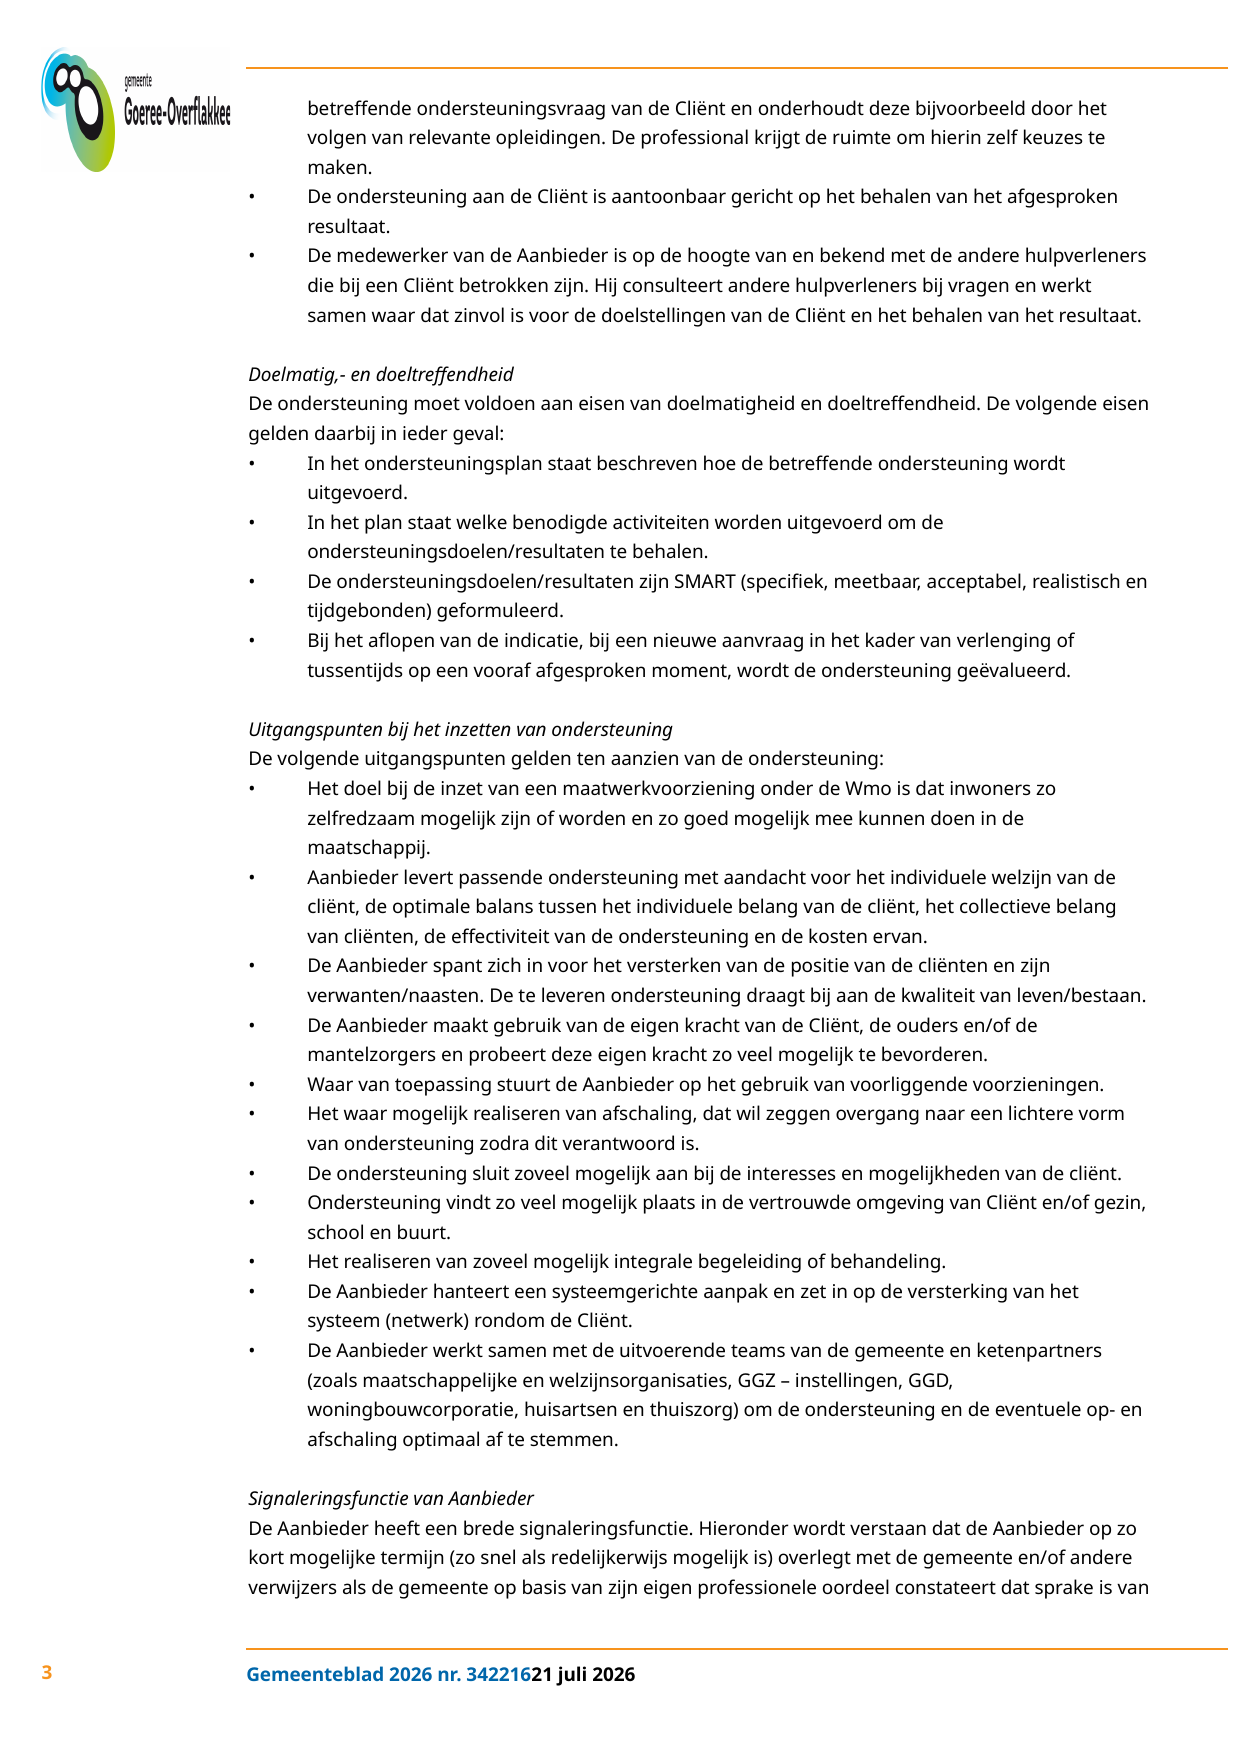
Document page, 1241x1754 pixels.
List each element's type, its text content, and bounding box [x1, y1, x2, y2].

list De Aanbieder hanteert een systeemgerichte aanpak en zet in op de versterking van het systeem (netwerk) rondom de Cliënt. [248, 1278, 1152, 1333]
list De medewerker van de Aanbieder is op de hoogte van en bekend met de andere hulpverleners die bij een Cliënt betrokken zijn. Hij consulteert andere hulpverleners bij vragen en werkt samen waar dat zinvol is voor de doelstellingen van de Cliënt en het behalen van het resultaat. [248, 243, 1152, 328]
text Uitgangspunten bij het inzetten van ondersteuning [248, 716, 1152, 742]
text De volgende uitgangspunten gelden ten aanzien van de ondersteuning: [248, 746, 1152, 771]
list Het doel bij de inzet van een maatwerkvoorziening onder de Wmo is dat inwoners zo zelfredzaam mogelijk zijn of worden en zo goed mogelijk mee kunnen doen in de maatschappij. [248, 775, 1152, 860]
text De Aanbieder heeft een brede signaleringsfunctie. Hieronder wordt verstaan dat de Aanbieder op zo kort mogelijke termijn (zo snel als redelijkerwijs mogelijk is) overlegt met de gemeente en/of andere verwijzers als de gemeente op basis van zijn eigen professionele oordeel constateert dat sprake is van [248, 1515, 1152, 1600]
list Bij het aflopen van de indicatie, bij een nieuwe aanvraag in het kader van verlenging of tussentijds op een vooraf afgesproken moment, wordt de ondersteuning geëvalueerd. [248, 627, 1152, 683]
text De ondersteuning moet voldoen aan eisen van doelmatigheid en doeltreffendheid. De volgende eisen gelden daarbij in ieder geval: [248, 391, 1152, 446]
list Ondersteuning vindt zo veel mogelijk plaats in de vertrouwde omgeving van Cliënt en/of gezin, school en buurt. [248, 1189, 1152, 1245]
list Het realiseren van zoveel mogelijk integrale begeleiding of behandeling. [248, 1248, 1152, 1274]
list In het plan staat welke benodigde activiteiten worden uitgevoerd om de ondersteuningsdoelen/resultaten te behalen. [248, 509, 1152, 564]
list De ondersteuning aan de Cliënt is aantoonbaar gericht op het behalen van het afgesproken resultaat. [248, 183, 1152, 239]
list De ondersteuning sluit zoveel mogelijk aan bij de interesses en mogelijkheden van de cliënt. [248, 1160, 1152, 1186]
list De Aanbieder maakt gebruik van de eigen kracht van de Cliënt, de ouders en/of de mantelzorgers en probeert deze eigen kracht zo veel mogelijk te bevorderen. [248, 1012, 1152, 1067]
text Signaleringsfunctie van Aanbieder [248, 1485, 1152, 1511]
list In het ondersteuningsplan staat beschreven hoe de betreffende ondersteuning wordt uitgevoerd. [248, 450, 1152, 505]
list Waar van toepassing stuurt de Aanbieder op het gebruik van voorliggende voorzieningen. [248, 1071, 1152, 1097]
list De Aanbieder werkt samen met de uitvoerende teams van de gemeente en ketenpartners (zoals maatschappelijke en welzijnsorganisaties, GGZ – instellingen, GGD, woningbouwcorporatie, huisartsen en thuiszorg) om de ondersteuning en de eventuele op- en afschaling optimaal af te stemmen. [248, 1337, 1152, 1452]
list betreffende ondersteuningsvraag van de Cliënt en onderhoudt deze bijvoorbeeld door het volgen van relevante opleidingen. De professional krijgt de ruimte om hierin zelf keuzes te maken. [248, 95, 1152, 180]
picture [41, 47, 231, 172]
text Doelmatig,- en doeltreffendheid [248, 361, 1152, 387]
list De Aanbieder spant zich in voor het versterken van de positie van de cliënten en zijn verwanten/naasten. De te leveren ondersteuning draagt bij aan de kwaliteit van leven/bestaan. [248, 953, 1152, 1008]
list De ondersteuningsdoelen/resultaten zijn SMART (specifiek, meetbaar, acceptabel, realistisch en tijdgebonden) geformuleerd. [248, 568, 1152, 623]
list Het waar mogelijk realiseren van afschaling, dat wil zeggen overgang naar een lichtere vorm van ondersteuning zodra dit verantwoord is. [248, 1101, 1152, 1156]
list Aanbieder levert passende ondersteuning met aandacht voor het individuele welzijn van de cliënt, de optimale balans tussen het individuele belang van de cliënt, het collectieve belang van cliënten, de effectiviteit van de ondersteuning en de kosten ervan. [248, 864, 1152, 949]
